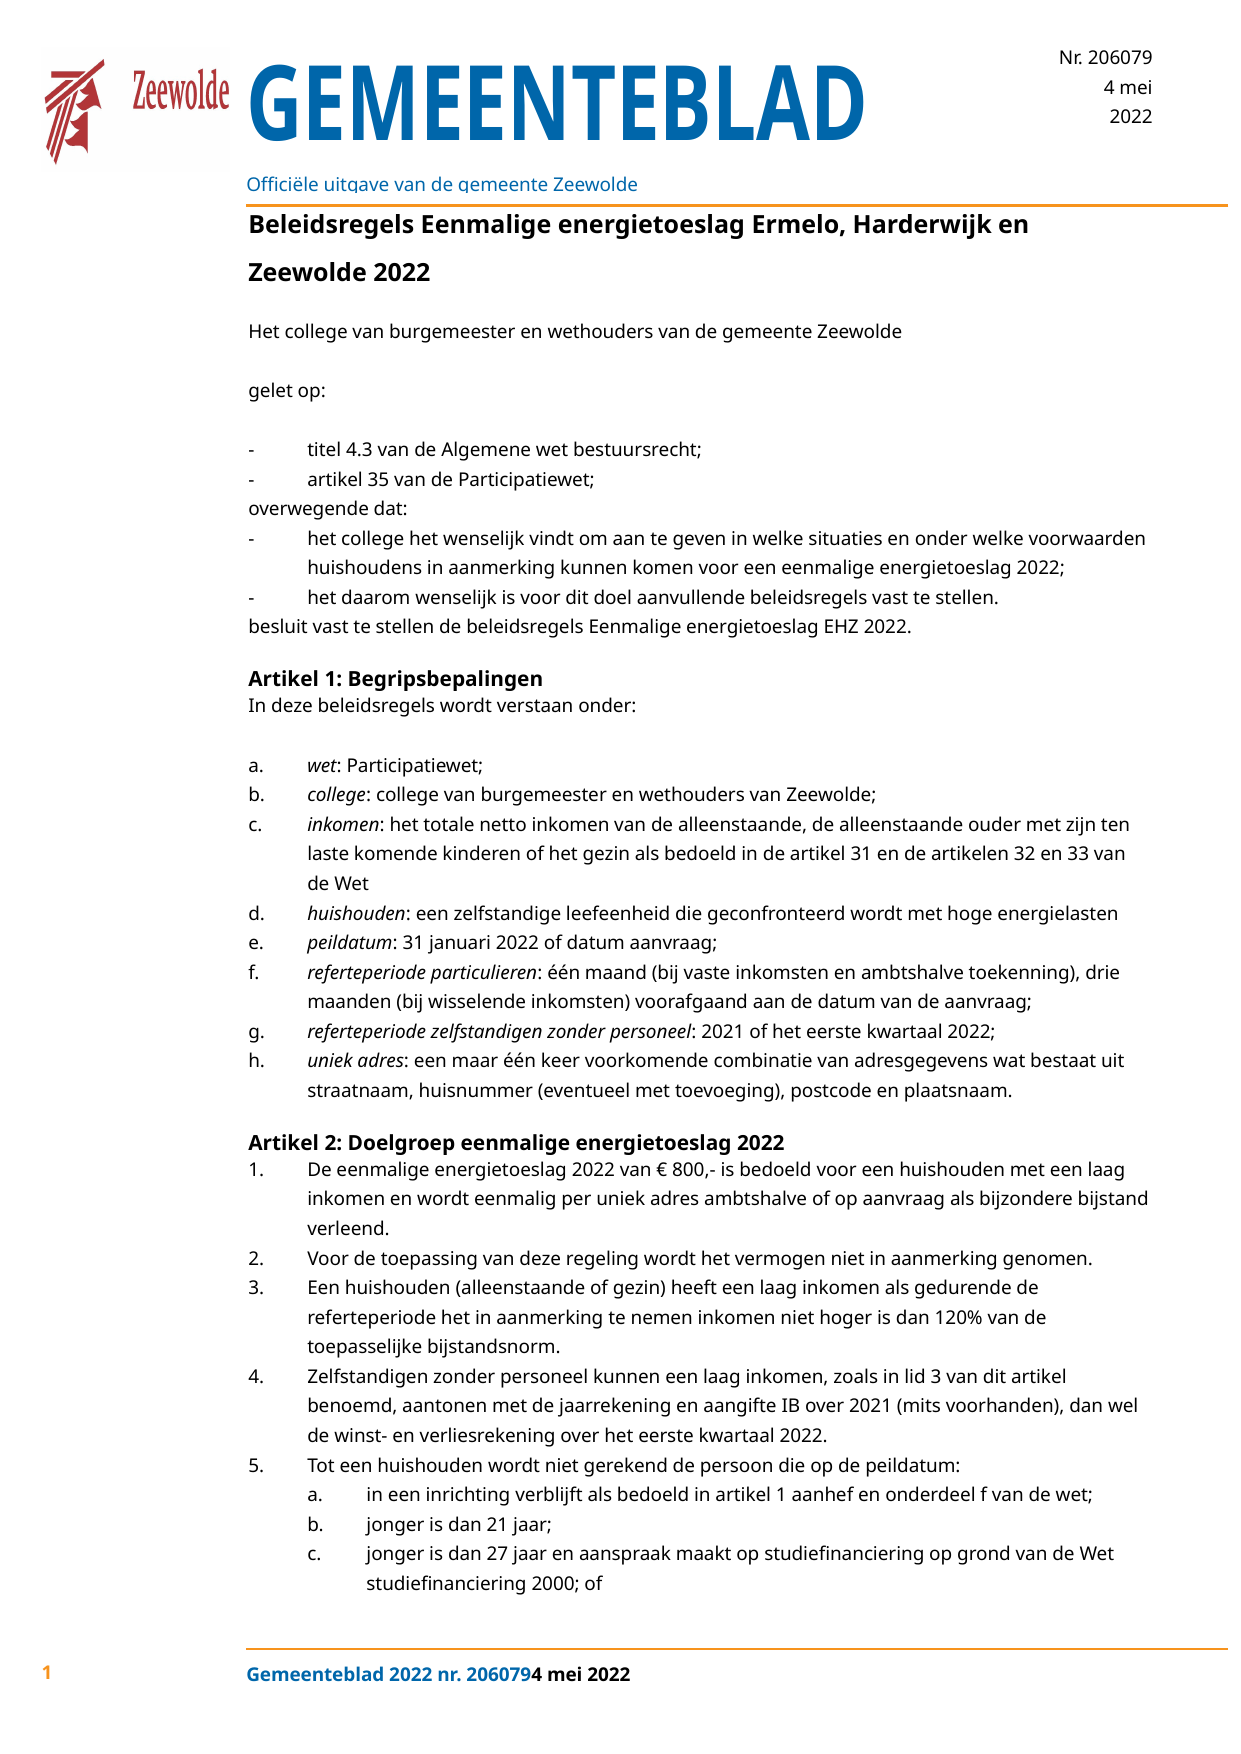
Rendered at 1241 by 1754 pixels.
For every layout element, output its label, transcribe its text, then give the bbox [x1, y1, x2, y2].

list jonger is dan 27 jaar en aanspraak maakt op studiefinanciering op grond van de Wet studiefinanciering 2000; of [307, 1541, 1152, 1596]
list titel 4.3 van de Algemene wet bestuursrecht; [248, 436, 1152, 462]
picture [41, 47, 231, 172]
list referteperiode particulieren: één maand (bij vaste inkomsten en ambtshalve toekenning), drie maanden (bij wisselende inkomsten) voorafgaand aan de datum van de aanvraag; [248, 959, 1152, 1014]
list huishouden: een zelfstandige leefeenheid die geconfronteerd wordt met hoge energielasten [248, 900, 1152, 925]
list referteperiode zelfstandigen zonder personeel: 2021 of het eerste kwartaal 2022; [248, 1018, 1152, 1044]
list jonger is dan 21 jaar; [307, 1511, 1152, 1537]
text Beleidsregels Eenmalige energietoeslag Ermelo, Harderwijk en Zeewolde 2022 [248, 207, 1152, 288]
list uniek adres: een maar één keer voorkomende combinatie van adresgegevens wat bestaat uit straatnaam, huisnummer (eventueel met toevoeging), postcode en plaatsnaam. [248, 1048, 1152, 1103]
list Zelfstandigen zonder personeel kunnen een laag inkomen, zoals in lid 3 van dit artikel benoemd, aantonen met de jaarrekening en aangifte IB over 2021 (mits voorhanden), dan wel de winst- en verliesrekening over het eerste kwartaal 2022. [248, 1363, 1152, 1448]
list Tot een huishouden wordt niet gerekend de persoon die op de peildatum: [248, 1452, 1152, 1478]
list De eenmalige energietoeslag 2022 van € 800,- is bedoeld voor een huishouden met een laag inkomen en wordt eenmalig per uniek adres ambtshalve of op aanvraag als bijzondere bijstand verleend. [248, 1156, 1152, 1241]
list Een huishouden (alleenstaande of gezin) heeft een laag inkomen als gedurende de referteperiode het in aanmerking te nemen inkomen niet hoger is dan 120% van de toepasselijke bijstandsnorm. [248, 1274, 1152, 1359]
text Artikel 1: Begripsbepalingen [248, 664, 1152, 693]
text besluit vast te stellen de beleidsregels Eenmalige energietoeslag EHZ 2022. [248, 614, 1152, 639]
list Voor de toepassing van deze regeling wordt het vermogen niet in aanmerking genomen. [248, 1245, 1152, 1271]
text gelet op: [248, 377, 1152, 403]
text Artikel 2: Doelgroep eenmalige energietoeslag 2022 [248, 1128, 1152, 1156]
list wet: Participatiewet; [248, 752, 1152, 777]
list inkomen: het totale netto inkomen van de alleenstaande, de alleenstaande ouder met zijn ten laste komende kinderen of het gezin als bedoeld in de artikel 31 en de artikelen 32 en 33 van de Wet [248, 811, 1152, 896]
list het college het wenselijk vindt om aan te geven in welke situaties en onder welke voorwaarden huishoudens in aanmerking kunnen komen voor een eenmalige energietoeslag 2022; [248, 525, 1152, 580]
text overwegende dat: [248, 495, 1152, 521]
list in een inrichting verblijft als bedoeld in artikel 1 aanhef en onderdeel f van de wet; [307, 1481, 1152, 1507]
list het daarom wenselijk is voor dit doel aanvullende beleidsregels vast te stellen. [248, 584, 1152, 610]
text In deze beleidsregels wordt verstaan onder: [248, 693, 1152, 718]
list college: college van burgemeester en wethouders van Zeewolde; [248, 781, 1152, 807]
text Het college van burgemeester en wethouders van de gemeente Zeewolde [248, 318, 1152, 344]
list peildatum: 31 januari 2022 of datum aanvraag; [248, 929, 1152, 955]
list artikel 35 van de Participatiewet; [248, 466, 1152, 492]
